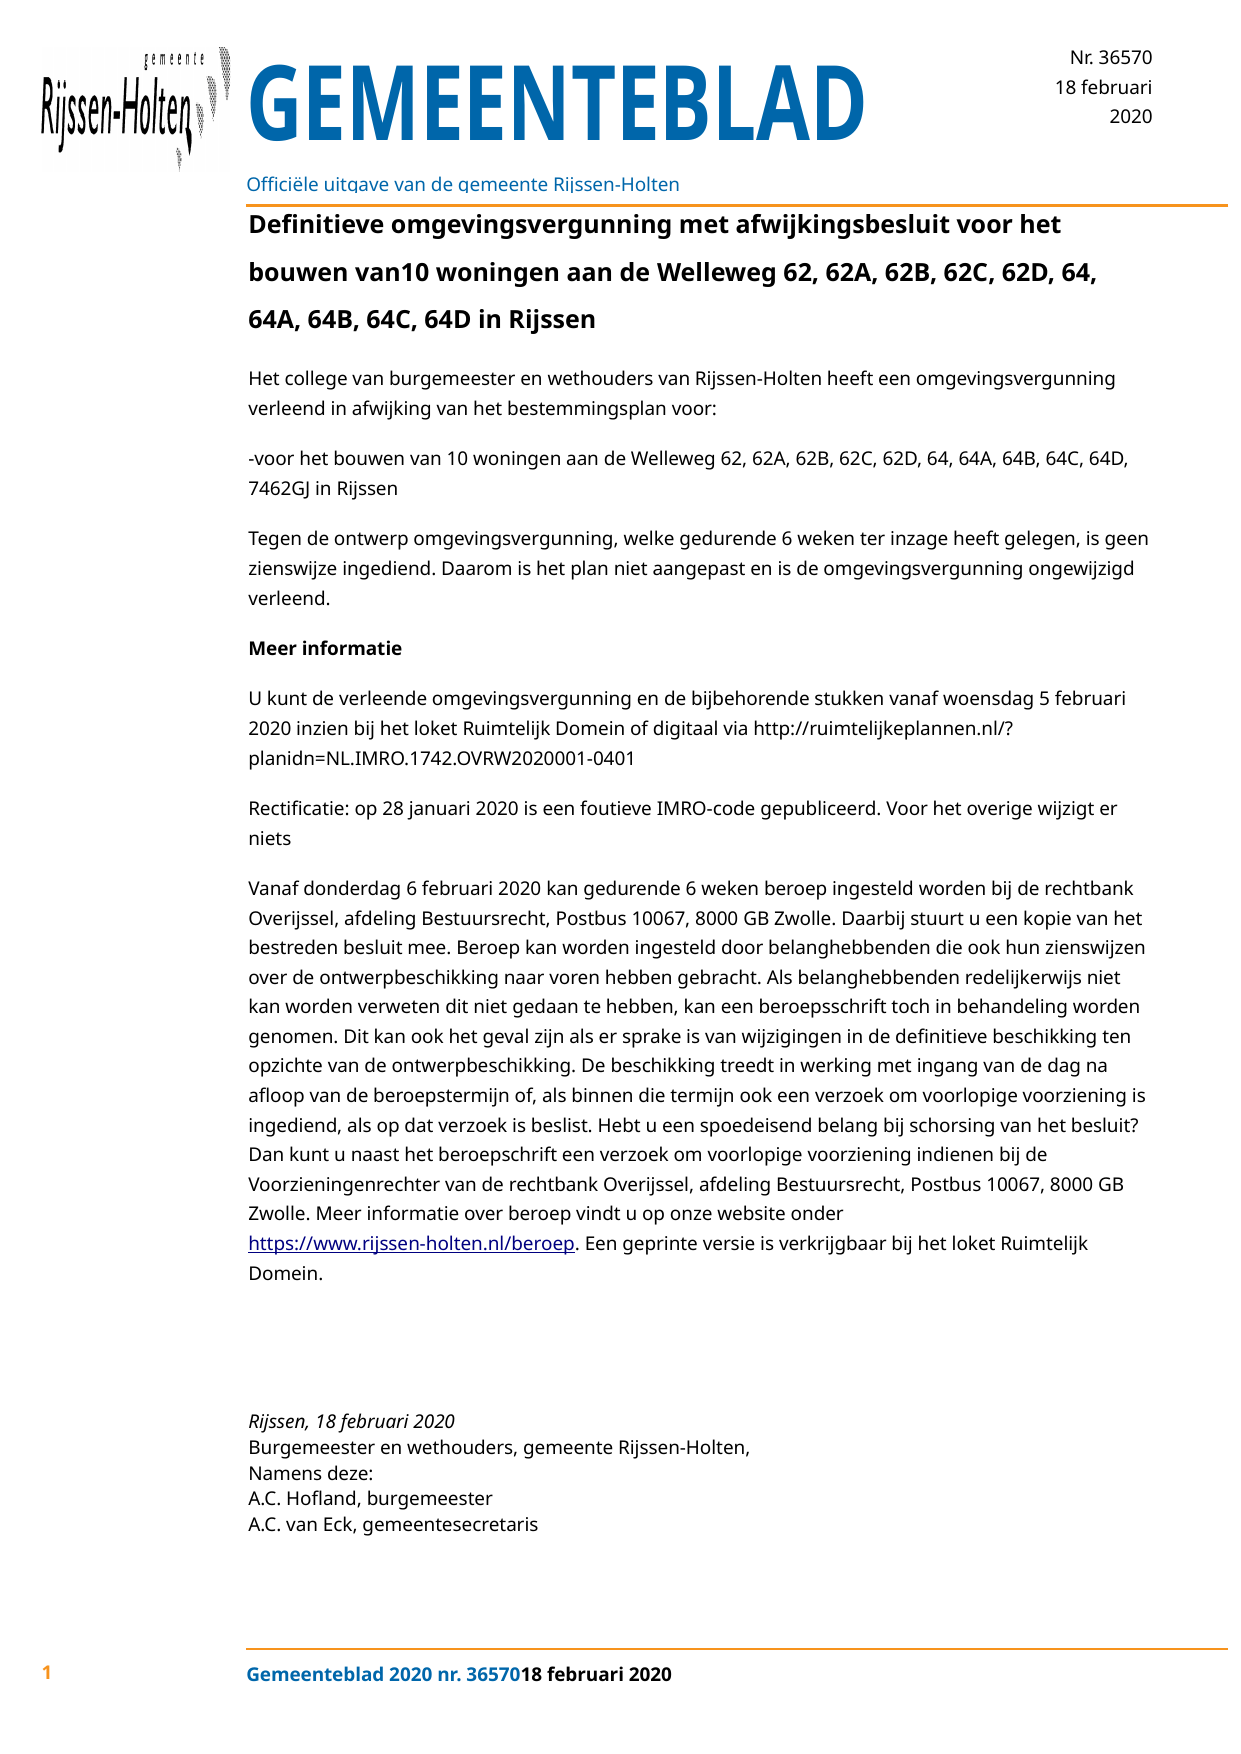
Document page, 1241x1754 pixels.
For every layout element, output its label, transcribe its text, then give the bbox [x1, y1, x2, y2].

text Vanaf donderdag 6 februari 2020 kan gedurende 6 weken beroep ingesteld worden bij de rechtbank Overijssel, afdeling Bestuursrecht, Postbus 10067, 8000 GB Zwolle. Daarbij stuurt u een kopie van het bestreden besluit mee. Beroep kan worden ingesteld door belanghebbenden die ook hun zienswijzen over de ontwerpbeschikking naar voren hebben gebracht. Als belanghebbenden redelijkerwijs niet kan worden verweten dit niet gedaan te hebben, kan een beroepsschrift toch in behandeling worden genomen. Dit kan ook het geval zijn als er sprake is van wijzigingen in de definitieve beschikking ten opzichte van de ontwerpbeschikking. De beschikking treedt in werking met ingang van de dag na afloop van de beroepstermijn of, als binnen die termijn ook een verzoek om voorlopige voorziening is ingediend, als op dat verzoek is beslist. Hebt u een spoedeisend belang bij schorsing van het besluit? Dan kunt u naast het beroepschrift een verzoek om voorlopige voorziening indienen bij de Voorzieningenrechter van de rechtbank Overijssel, afdeling Bestuursrecht, Postbus 10067, 8000 GB Zwolle. Meer informatie over beroep vindt u op onze website onder https://www.rijssen-holten.nl/beroep. Een geprinte versie is verkrijgbaar bij het loket Ruimtelijk Domein. [248, 875, 1152, 1285]
text Rijssen, 18 februari 2020 [248, 1408, 1152, 1434]
text Tegen de ontwerp omgevingsvergunning, welke gedurende 6 weken ter inzage heeft gelegen, is geen zienswijze ingediend. Daarom is het plan niet aangepast en is de omgevingsvergunning ongewijzigd verleend. [248, 526, 1152, 610]
text Rectificatie: op 28 januari 2020 is een foutieve IMRO-code gepubliceerd. Voor het overige wijzigt er niets [248, 795, 1152, 850]
text Namens deze: [248, 1460, 1152, 1486]
text -voor het bouwen van 10 woningen aan de Welleweg 62, 62A, 62B, 62C, 62D, 64, 64A, 64B, 64C, 64D, 7462GJ in Rijssen [248, 446, 1152, 501]
text A.C. Hofland, burgemeester [248, 1486, 1152, 1511]
text A.C. van Eck, gemeentesecretaris [248, 1511, 1152, 1537]
text U kunt de verleende omgevingsvergunning en de bijbehorende stukken vanaf woensdag 5 februari 2020 inzien bij het loket Ruimtelijk Domein of digitaal via http://ruimtelijkeplannen.nl/?planidn=NL.IMRO.1742.OVRW2020001-0401 [248, 686, 1152, 770]
text Meer informatie [248, 635, 1152, 661]
text Burgemeester en wethouders, gemeente Rijssen-Holten, [248, 1434, 1152, 1460]
text Het college van burgemeester en wethouders van Rijssen-Holten heeft een omgevingsvergunning verleend in afwijking van het bestemmingsplan voor: [248, 366, 1152, 421]
picture [41, 47, 231, 172]
text Definitieve omgevingsvergunning met afwijkingsbesluit voor het bouwen van10 woningen aan de Welleweg 62, 62A, 62B, 62C, 62D, 64, 64A, 64B, 64C, 64D in Rijssen [248, 207, 1152, 336]
